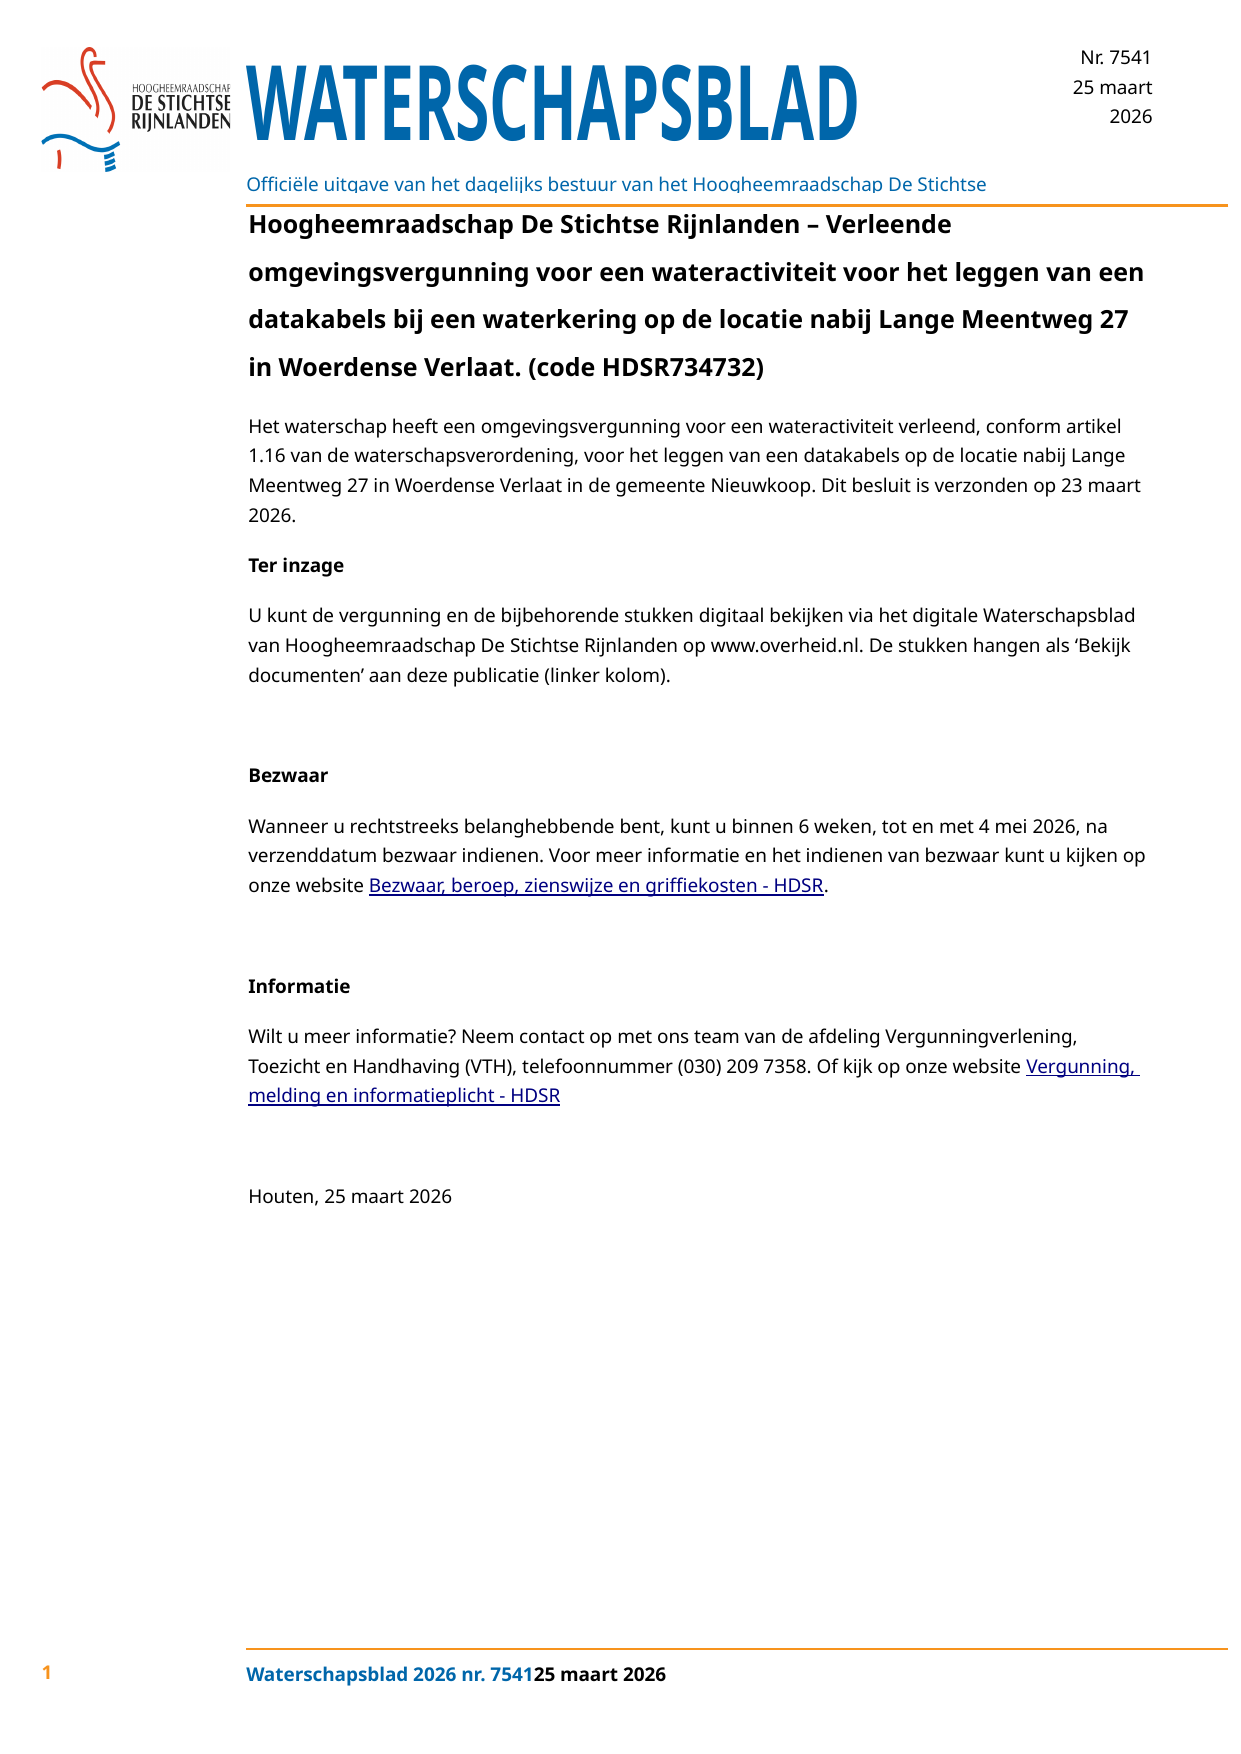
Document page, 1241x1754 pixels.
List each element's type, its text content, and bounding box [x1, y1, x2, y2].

text Informatie [248, 973, 1152, 999]
text U kunt de vergunning en de bijbehorende stukken digitaal bekijken via het digitale Waterschapsblad van Hoogheemraadschap De Stichtse Rijnlanden op www.overheid.nl. De stukken hangen als ‘Bekijk documenten’ aan deze publicatie (linker kolom). [248, 603, 1152, 688]
text Wilt u meer informatie? Neem contact op met ons team van de afdeling Vergunningverlening, Toezicht en Handhaving (VTH), telefoonnummer (030) 209 7358. Of kijk op onze website Vergunning, melding en informatieplicht - HDSR [248, 1023, 1152, 1108]
text Hoogheemraadschap De Stichtse Rijnlanden – Verleende omgevingsvergunning voor een wateractiviteit voor het leggen van een datakabels bij een waterkering op de locatie nabij Lange Meentweg 27 in Woerdense Verlaat. (code HDSR734732) [248, 207, 1152, 384]
text Het waterschap heeft een omgevingsvergunning voor een wateractiviteit verleend, conform artikel 1.16 van de waterschapsverordening, voor het leggen van een datakabels op de locatie nabij Lange Meentweg 27 in Woerdense Verlaat in de gemeente Nieuwkoop. Dit besluit is verzonden op 23 maart 2026. [248, 413, 1152, 528]
text Bezwaar [248, 763, 1152, 788]
text Houten, 25 maart 2026 [248, 1183, 1152, 1209]
text Ter inzage [248, 552, 1152, 578]
picture [41, 47, 231, 172]
text Wanneer u rechtstreeks belanghebbende bent, kunt u binnen 6 weken, tot en met 4 mei 2026, na verzenddatum bezwaar indienen. Voor meer informatie en het indienen van bezwaar kunt u kijken op onze website Bezwaar, beroep, zienswijze en griffiekosten - HDSR. [248, 813, 1152, 898]
